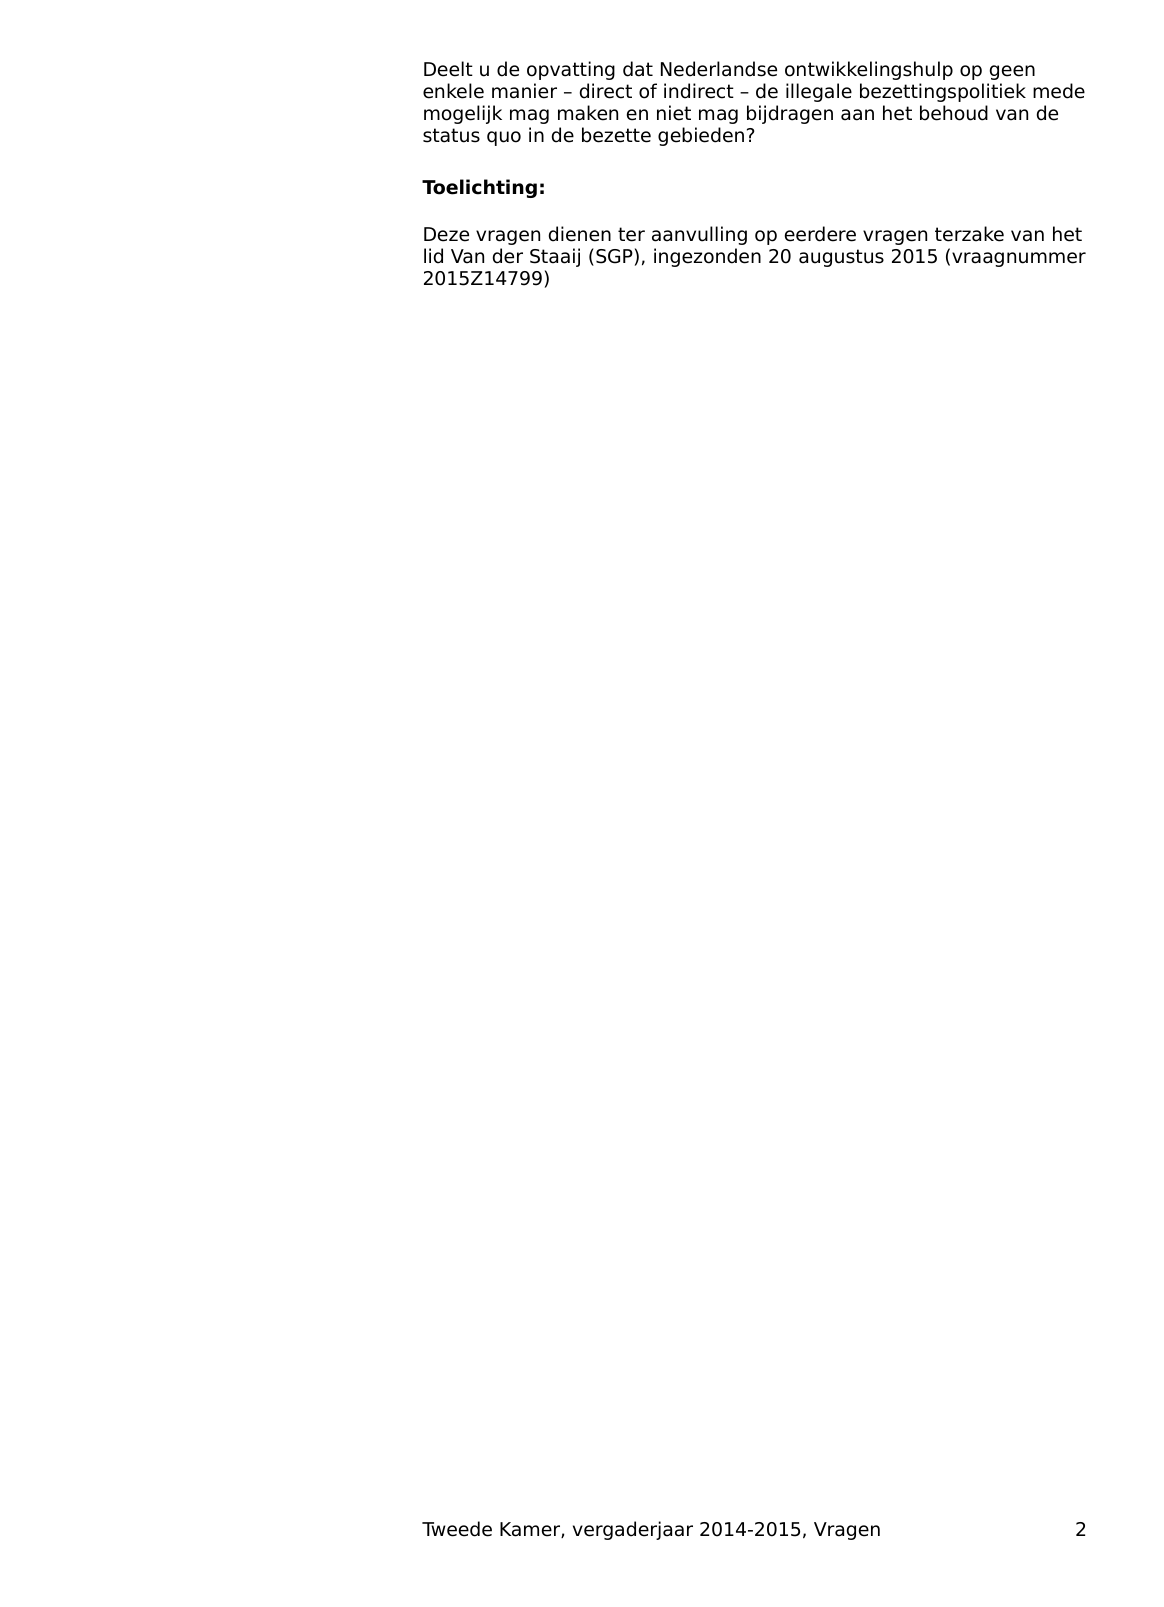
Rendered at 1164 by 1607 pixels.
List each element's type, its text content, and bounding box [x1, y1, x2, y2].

text Deelt u de opvatting dat Nederlandse ontwikkelingshulp op geen enkele manier – direct of indirect – de illegale bezettingspolitiek mede mogelijk mag maken en niet mag bijdragen aan het behoud van de status quo in de bezette gebieden? [422, 59, 1087, 147]
text Deze vragen dienen ter aanvulling op eerdere vragen terzake van het lid Van der Staaij (SGP), ingezonden 20 augustus 2015 (vraagnummer 2015Z14799) [422, 224, 1087, 290]
subtitle Toelichting: [422, 177, 1087, 199]
